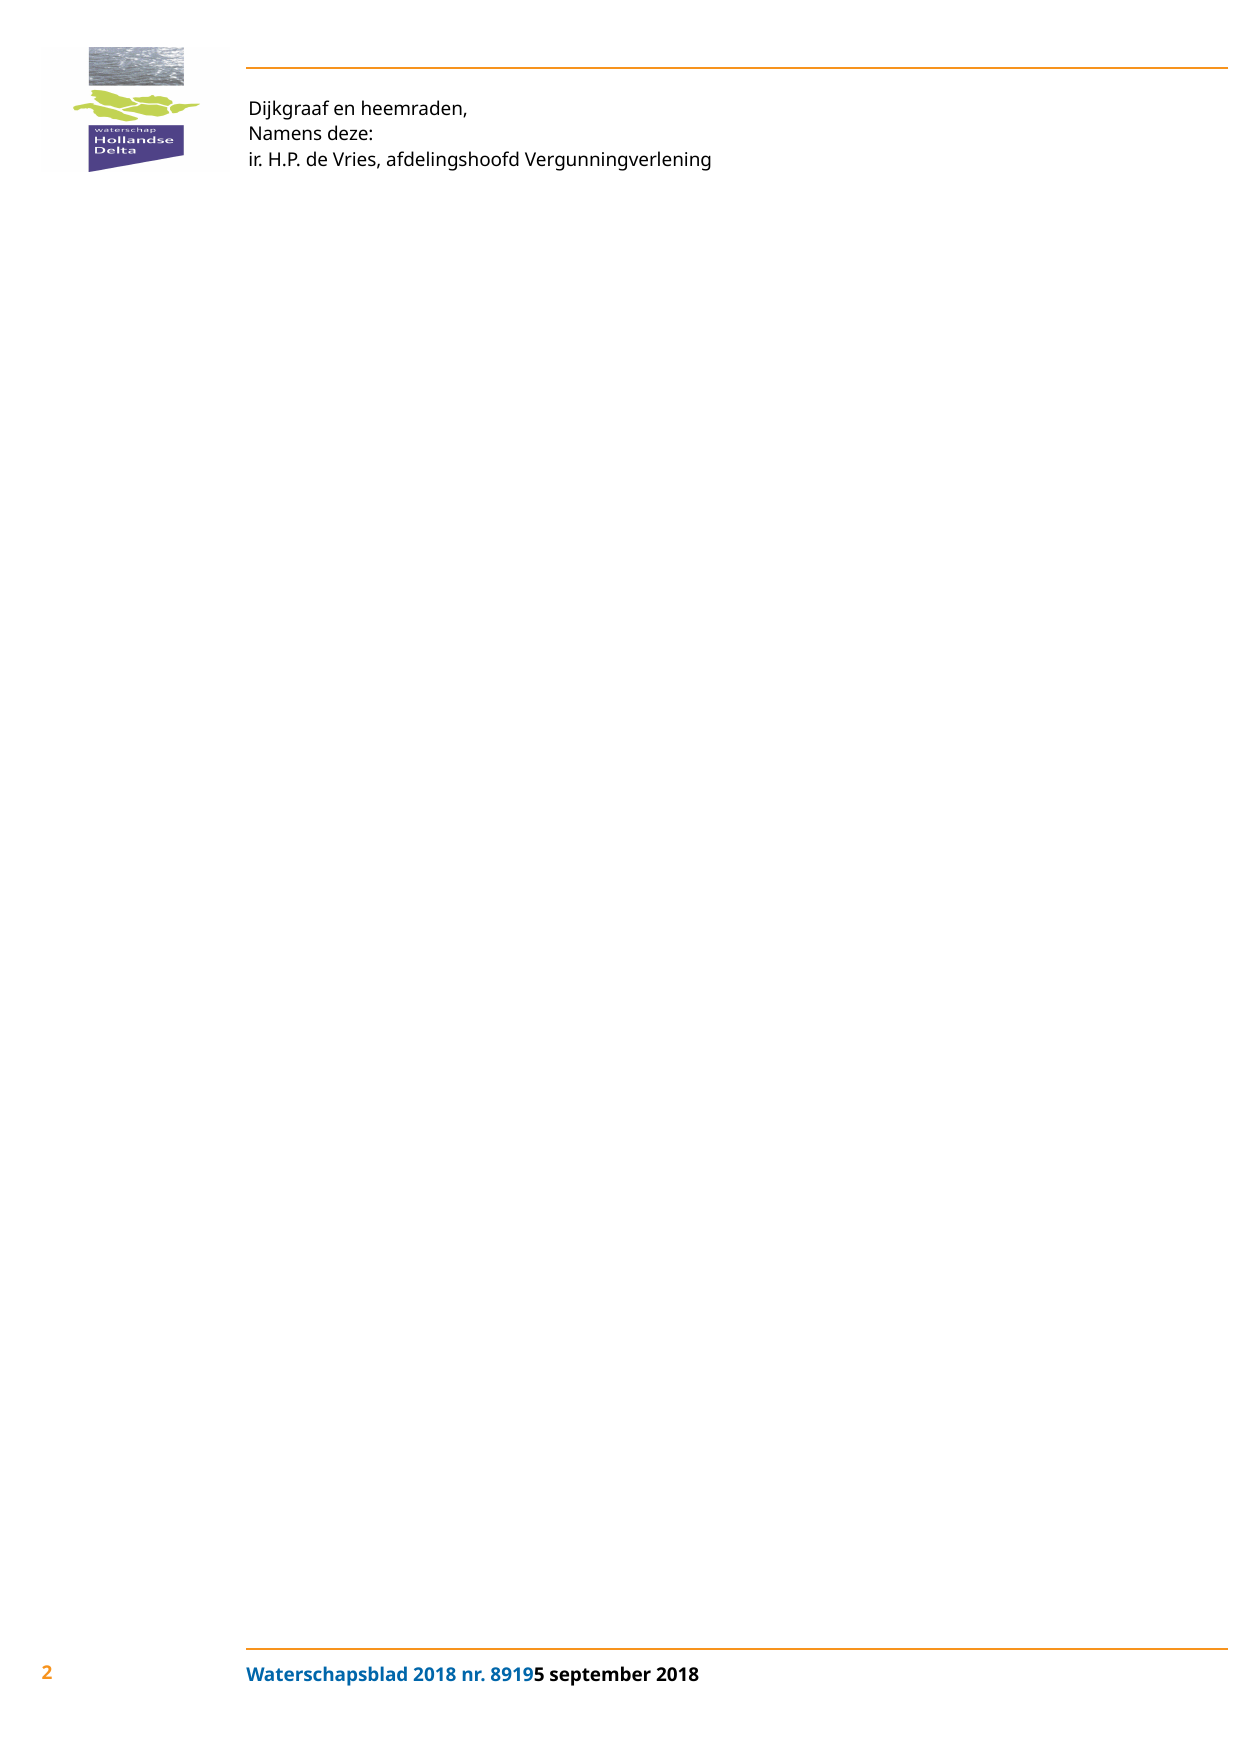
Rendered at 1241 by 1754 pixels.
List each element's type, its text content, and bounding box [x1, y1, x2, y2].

text Namens deze: [248, 121, 1152, 146]
picture [41, 47, 231, 172]
text ir. H.P. de Vries, afdelingshoofd Vergunningverlening [248, 146, 1152, 172]
text Dijkgraaf en heemraden, [248, 95, 1152, 121]
